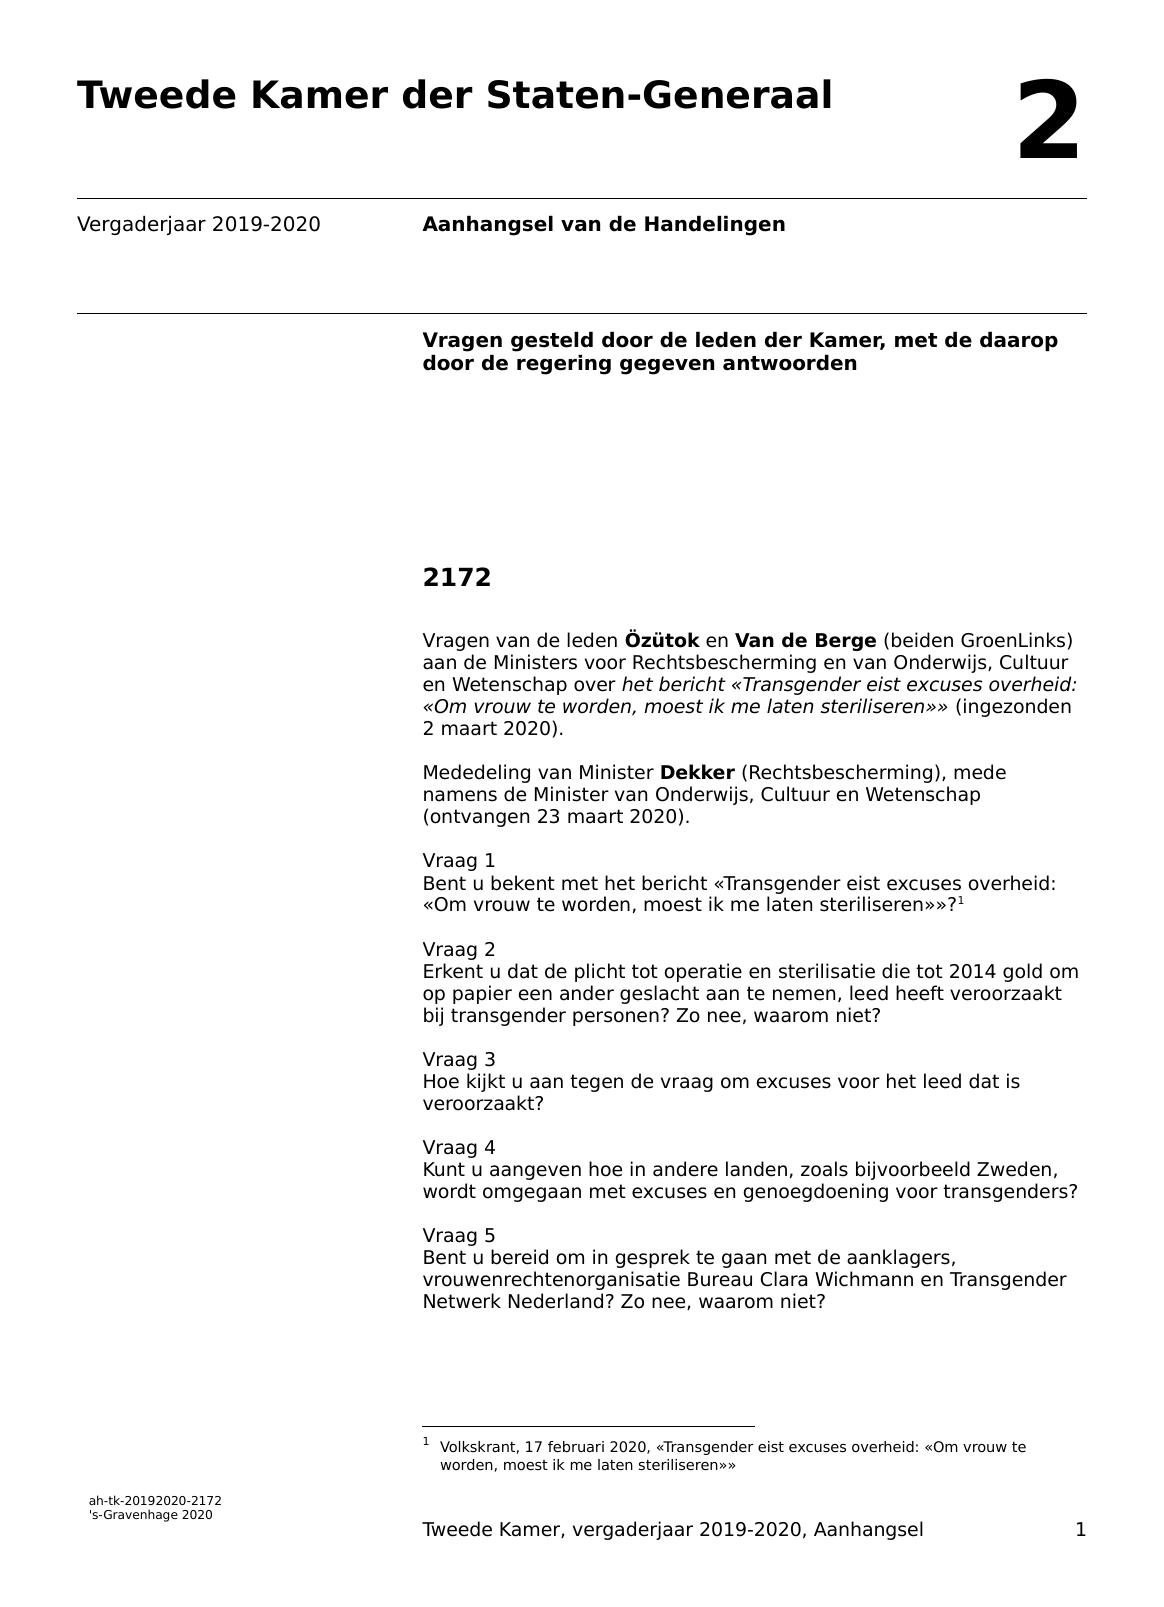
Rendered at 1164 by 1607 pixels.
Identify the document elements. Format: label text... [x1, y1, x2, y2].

text Mededeling van Minister Dekker (Rechtsbescherming), mede namens de Minister van Onderwijs, Cultuur en Wetenschap (ontvangen 23 maart 2020). [422, 762, 1087, 828]
text 's-Gravenhage 2020 [88, 1508, 323, 1522]
text Vraag 5 [422, 1225, 1087, 1247]
text Volkskrant, 17 februari 2020, «Transgender eist excuses overheid: «Om vrouw te worden, moest ik me laten steriliseren»» [422, 1435, 1087, 1474]
text Erkent u dat de plicht tot operatie en sterilisatie die tot 2014 gold om op papier een ander geslacht aan te nemen, leed heeft veroorzaakt bij transgender personen? Zo nee, waarom niet? [422, 961, 1087, 1026]
text 2172 [422, 563, 1087, 592]
table_header 2 [886, 59, 1087, 198]
text ah-tk-20192020-2172 [88, 1494, 323, 1508]
text Vraag 3 [422, 1049, 1087, 1071]
text Hoe kijkt u aan tegen de vraag om excuses voor het leed dat is veroorzaakt? [422, 1071, 1087, 1114]
table_cell Aanhangsel van de Handelingen [422, 199, 1087, 313]
text Vraag 4 [422, 1137, 1087, 1159]
table_header Tweede Kamer der Staten-Generaal [77, 59, 886, 198]
text Kunt u aangeven hoe in andere landen, zoals bijvoorbeeld Zweden, wordt omgegaan met excuses en genoegdoening voor transgenders? [422, 1159, 1087, 1203]
text Bent u bereid om in gesprek te gaan met de aanklagers, vrouwenrechtenorganisatie Bureau Clara Wichmann en Transgender Netwerk Nederland? Zo nee, waarom niet? [422, 1247, 1087, 1313]
table_cell Vragen gesteld door de leden der Kamer, met de daarop door de regering gegeven antwoorden [422, 314, 1087, 375]
text Vraag 1 [422, 850, 1087, 872]
text Vragen van de leden Özütok en Van de Berge (beiden GroenLinks) aan de Ministers voor Rechtsbescherming en van Onderwijs, Cultuur en Wetenschap over het bericht «Transgender eist excuses overheid: «Om vrouw te worden, moest ik me laten steriliseren»» (ingezonden 2 maart 2020). [422, 630, 1087, 740]
text Vraag 2 [422, 938, 1087, 961]
text Bent u bekent met het bericht «Transgender eist excuses overheid: «Om vrouw te worden, moest ik me laten steriliseren»»? [422, 872, 1087, 916]
table_cell Vergaderjaar 2019-2020 [77, 199, 422, 313]
table_cell [77, 314, 422, 375]
